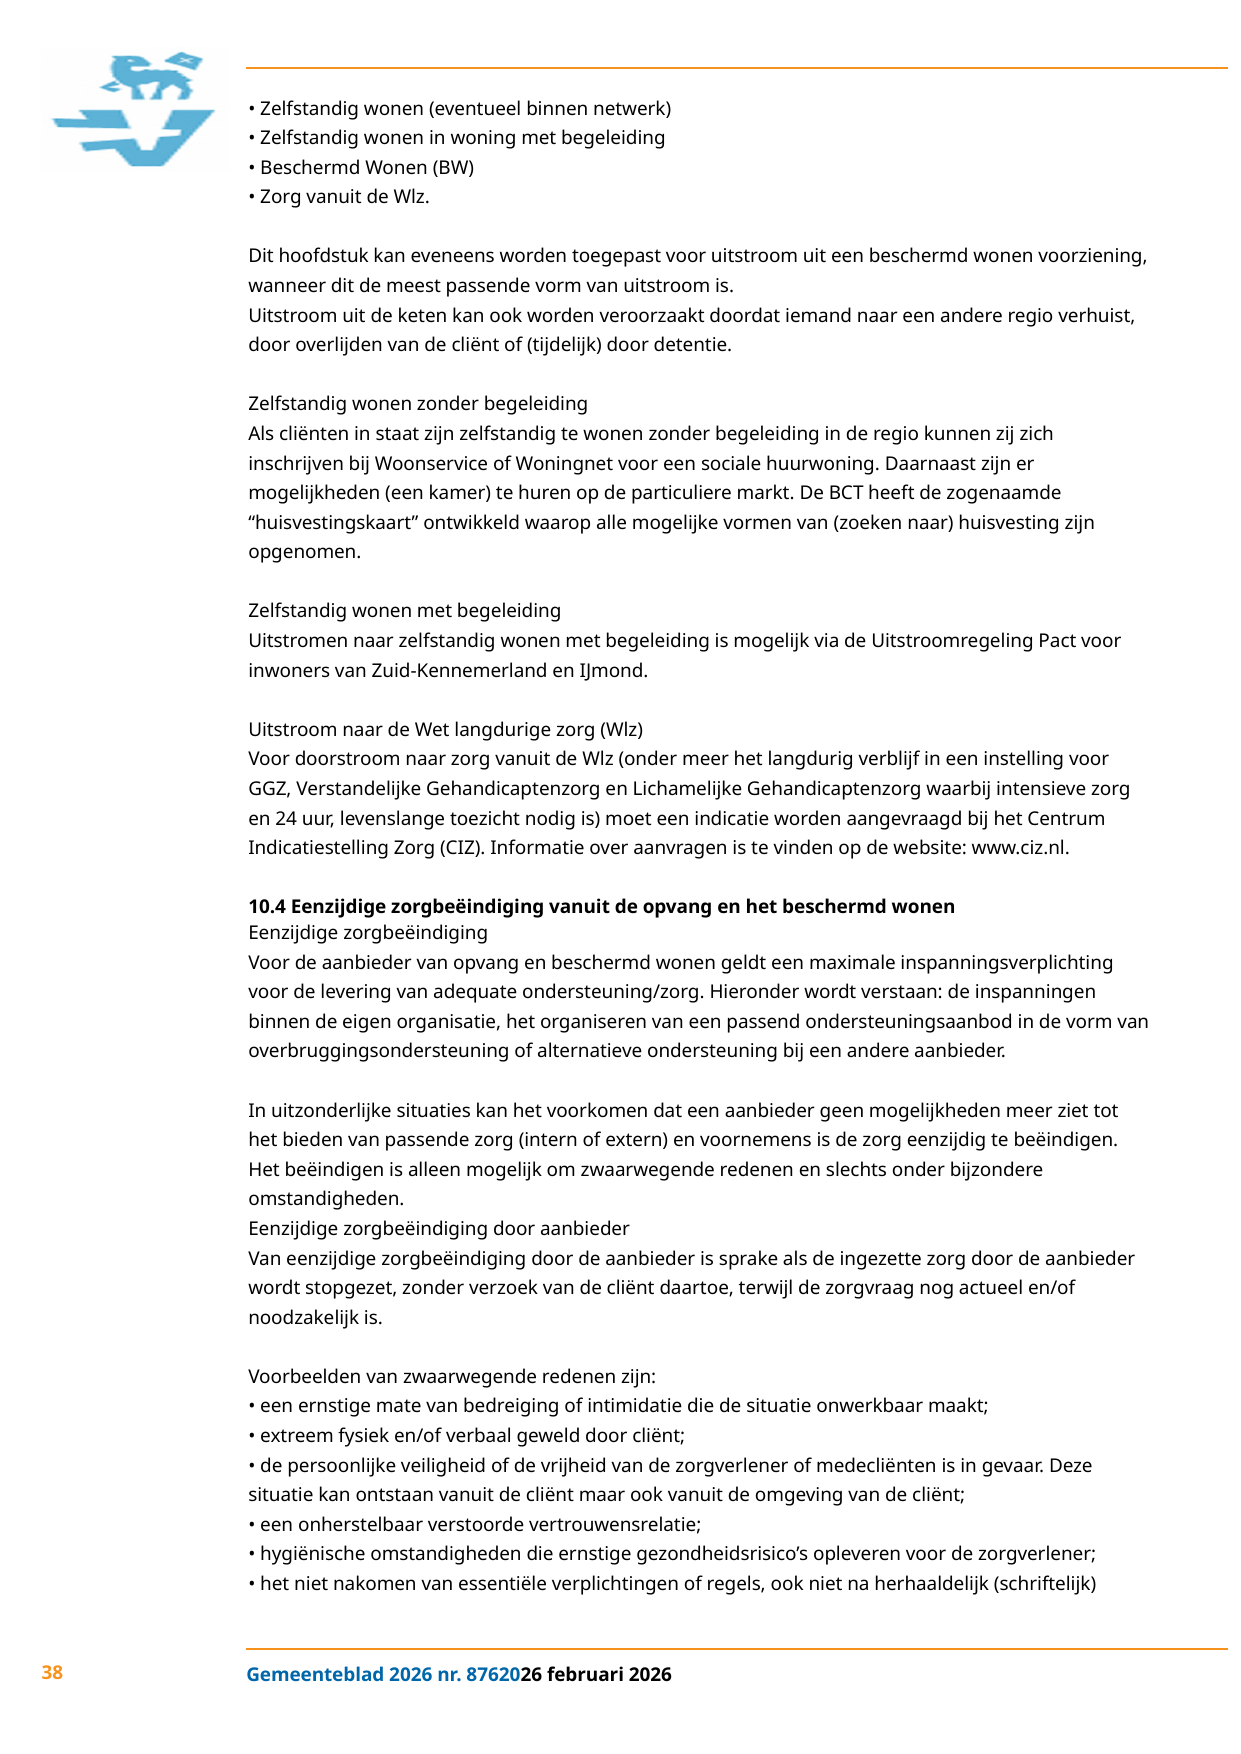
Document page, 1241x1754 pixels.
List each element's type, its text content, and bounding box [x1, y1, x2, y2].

text • Zelfstandig wonen in woning met begeleiding [248, 124, 1152, 150]
text Dit hoofdstuk kan eveneens worden toegepast voor uitstroom uit een beschermd wonen voorziening, wanneer dit de meest passende vorm van uitstroom is. [248, 243, 1152, 298]
text Uitstroom uit de keten kan ook worden veroorzaakt doordat iemand naar een andere regio verhuist, door overlijden van de cliënt of (tijdelijk) door detentie. [248, 302, 1152, 357]
text • een ernstige mate van bedreiging of intimidatie die de situatie onwerkbaar maakt; [248, 1393, 1152, 1418]
text Eenzijdige zorgbeëindiging door aanbieder [248, 1215, 1152, 1241]
text • de persoonlijke veiligheid of de vrijheid van de zorgverlener of medecliënten is in gevaar. Deze situatie kan ontstaan vanuit de cliënt maar ook vanuit de omgeving van de cliënt; [248, 1452, 1152, 1507]
text Van eenzijdige zorgbeëindiging door de aanbieder is sprake als de ingezette zorg door de aanbieder wordt stopgezet, zonder verzoek van de cliënt daartoe, terwijl de zorgvraag nog actueel en/of noodzakelijk is. [248, 1245, 1152, 1329]
text • hygiënische omstandigheden die ernstige gezondheidsrisico’s opleveren voor de zorgverlener; [248, 1541, 1152, 1566]
text Voor doorstroom naar zorg vanuit de Wlz (onder meer het langdurig verblijf in een instelling voor GGZ, Verstandelijke Gehandicaptenzorg en Lichamelijke Gehandicaptenzorg waarbij intensieve zorg en 24 uur, levenslange toezicht nodig is) moet een indicatie worden aangevraagd bij het Centrum Indicatiestelling Zorg (CIZ). Informatie over aanvragen is te vinden op de website: www.ciz.nl. [248, 746, 1152, 860]
text • Beschermd Wonen (BW) [248, 154, 1152, 180]
text Als cliënten in staat zijn zelfstandig te wonen zonder begeleiding in de regio kunnen zij zich inschrijven bij Woonservice of Woningnet voor een sociale huurwoning. Daarnaast zijn er mogelijkheden (een kamer) te huren op de particuliere markt. De BCT heeft de zogenaamde “huisvestingskaart” ontwikkeld waarop alle mogelijke vormen van (zoeken naar) huisvesting zijn opgenomen. [248, 420, 1152, 564]
text Eenzijdige zorgbeëindiging [248, 919, 1152, 945]
text Voorbeelden van zwaarwegende redenen zijn: [248, 1363, 1152, 1389]
text Uitstromen naar zelfstandig wonen met begeleiding is mogelijk via de Uitstroomregeling Pact voor inwoners van Zuid-Kennemerland en IJmond. [248, 627, 1152, 683]
text • een onherstelbaar verstoorde vertrouwensrelatie; [248, 1511, 1152, 1537]
text In uitzonderlijke situaties kan het voorkomen dat een aanbieder geen mogelijkheden meer ziet tot het bieden van passende zorg (intern of extern) en voornemens is de zorg eenzijdig te beëindigen. Het beëindigen is alleen mogelijk om zwaarwegende redenen en slechts onder bijzondere omstandigheden. [248, 1097, 1152, 1211]
text Voor de aanbieder van opvang en beschermd wonen geldt een maximale inspanningsverplichting voor de levering van adequate ondersteuning/zorg. Hieronder wordt verstaan: de inspanningen binnen de eigen organisatie, het organiseren van een passend ondersteuningsaanbod in de vorm van overbruggingsondersteuning of alternatieve ondersteuning bij een andere aanbieder. [248, 949, 1152, 1063]
text Uitstroom naar de Wet langdurige zorg (Wlz) [248, 716, 1152, 742]
text Zelfstandig wonen met begeleiding [248, 598, 1152, 623]
text • het niet nakomen van essentiële verplichtingen of regels, ook niet na herhaaldelijk (schriftelijk) [248, 1570, 1152, 1596]
text • Zelfstandig wonen (eventueel binnen netwerk) [248, 95, 1152, 121]
text 10.4 Eenzijdige zorgbeëindiging vanuit de opvang en het beschermd wonen [248, 893, 1152, 919]
picture [41, 47, 231, 172]
text • extreem fysiek en/of verbaal geweld door cliënt; [248, 1422, 1152, 1448]
text Zelfstandig wonen zonder begeleiding [248, 391, 1152, 416]
text • Zorg vanuit de Wlz. [248, 183, 1152, 209]
